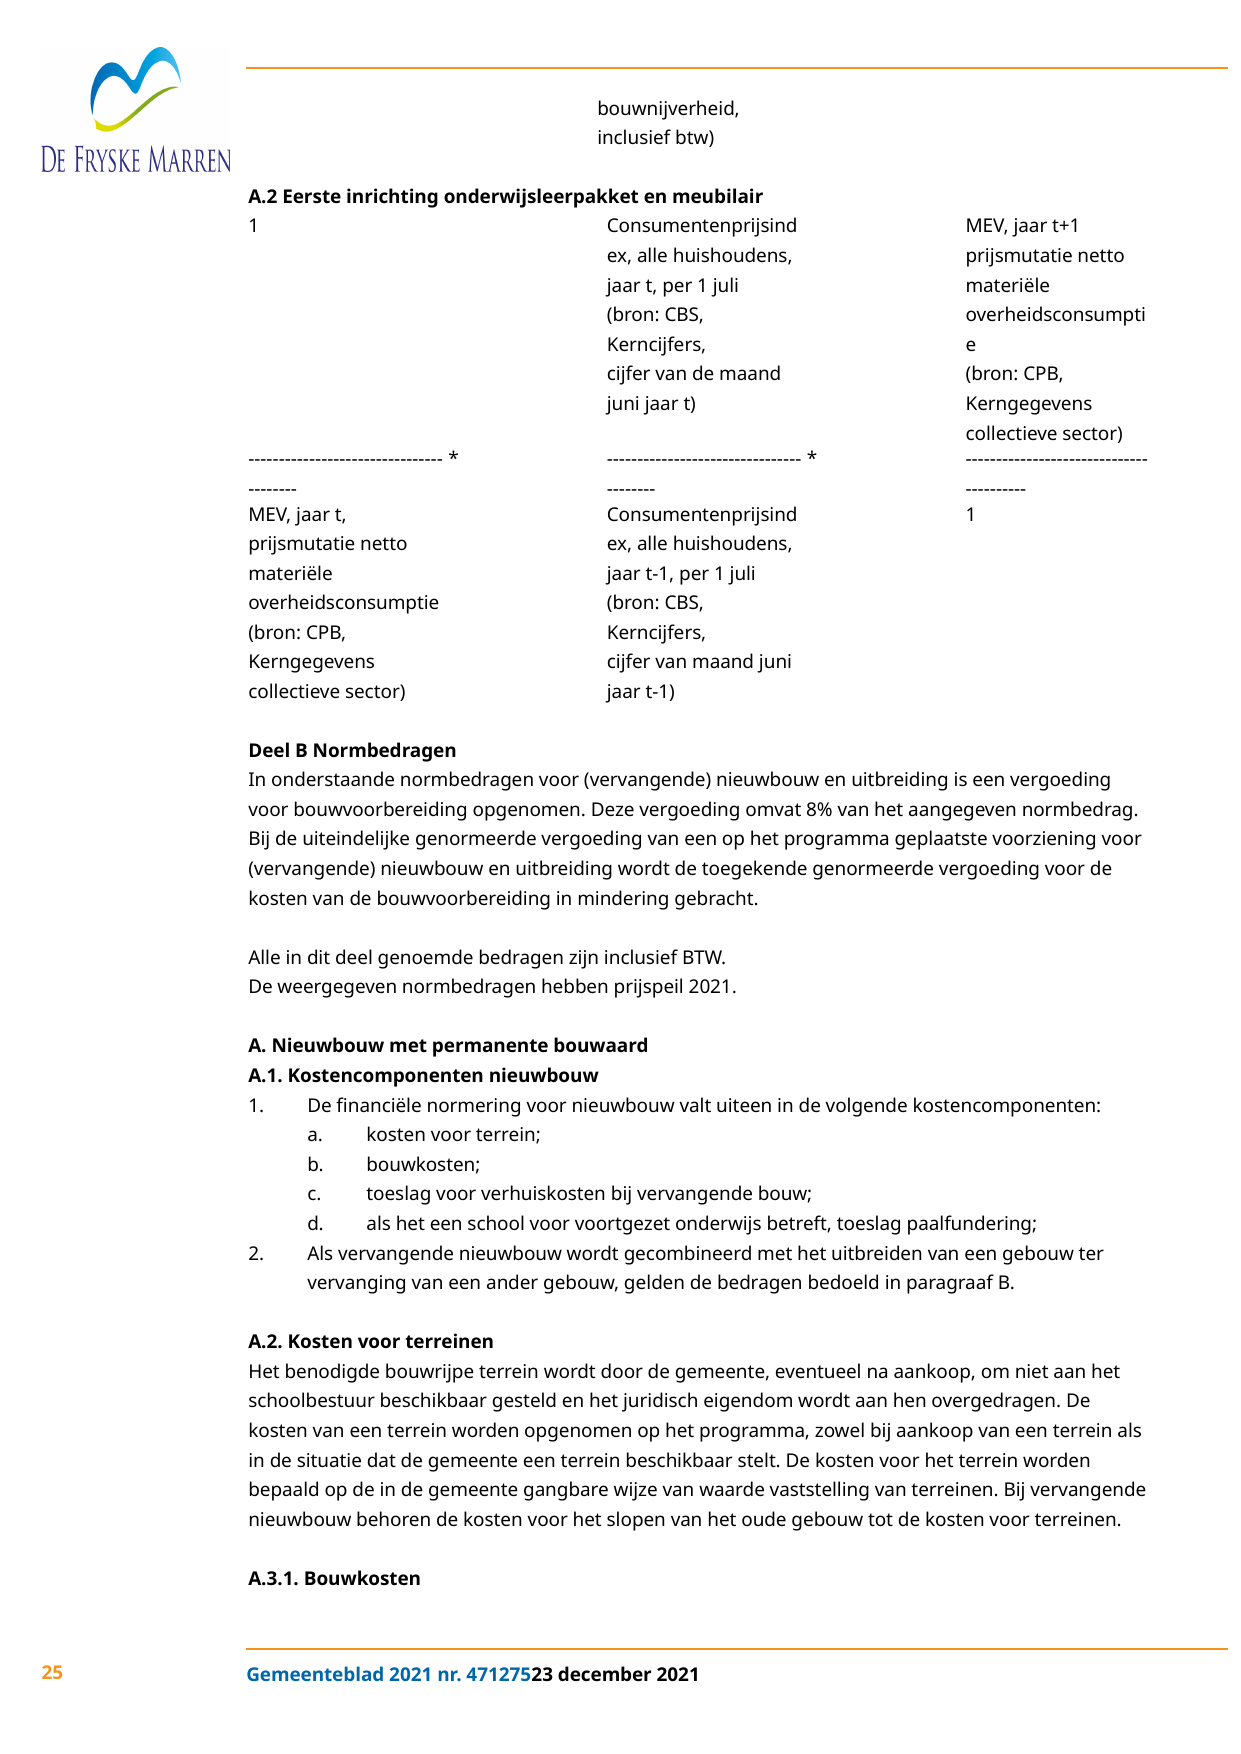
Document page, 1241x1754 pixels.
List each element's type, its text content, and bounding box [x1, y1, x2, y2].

table_header [448, 213, 607, 445]
table_cell bouwnijverheid, inclusief btw) [597, 95, 796, 150]
text A. Nieuwbouw met permanente bouwaard [248, 1033, 1152, 1058]
text A.2. Kosten voor terreinen [248, 1328, 1152, 1354]
list toeslag voor verhuiskosten bij vervangende bouw; [307, 1181, 1152, 1206]
table_cell [440, 95, 597, 150]
picture [41, 47, 231, 172]
text Deel B Normbedragen [248, 737, 1152, 762]
text De weergegeven normbedragen hebben prijspeil 2021. [248, 973, 1152, 999]
text A.1. Kostencomponenten nieuwbouw [248, 1062, 1152, 1088]
table_cell * [807, 445, 965, 501]
table_cell [248, 95, 440, 150]
list als het een school voor voortgezet onderwijs betreft, toeslag paalfundering; [307, 1210, 1152, 1236]
table_cell * [448, 445, 607, 501]
text In onderstaande normbedragen voor (vervangende) nieuwbouw en uitbreiding is een vergoeding voor bouwvoorbereiding opgenomen. Deze vergoeding omvat 8% van het aangegeven normbedrag. Bij de uiteindelijke genormeerde vergoeding van een op het programma geplaatste voorziening voor (vervangende) nieuwbouw en uitbreiding wordt de toegekende genormeerde vergoeding voor de kosten van de bouwvoorbereiding in mindering gebracht. [248, 766, 1152, 910]
list bouwkosten; [307, 1151, 1152, 1177]
text A.3.1. Bouwkosten [248, 1565, 1152, 1591]
text A.2 Eerste inrichting onderwijsleerpakket en meubilair [248, 183, 1152, 209]
list kosten voor terrein; [307, 1121, 1152, 1147]
table_cell MEV, jaar t, prijsmutatie netto materiële overheidsconsumptie (bron: CPB, Kerngegevens collectieve sector) [248, 501, 448, 704]
table_header MEV, jaar t+1 prijsmutatie netto materiële overheidsconsumptie (bron: CPB, Kerngegevens collectieve sector) [965, 213, 1152, 445]
table_cell [448, 501, 607, 704]
table_header [807, 213, 965, 445]
text Alle in dit deel genoemde bedragen zijn inclusief BTW. [248, 944, 1152, 969]
table_cell ---------------------------------------- [248, 445, 448, 501]
table_cell [796, 95, 953, 150]
table_cell [807, 501, 965, 704]
table_header 1 [248, 213, 448, 445]
list De financiële normering voor nieuwbouw valt uiteen in de volgende kostencomponenten: [248, 1092, 1152, 1117]
table_cell [953, 95, 1152, 150]
text Het benodigde bouwrijpe terrein wordt door de gemeente, eventueel na aankoop, om niet aan het schoolbestuur beschikbaar gesteld en het juridisch eigendom wordt aan hen overgedragen. De kosten van een terrein worden opgenomen op het programma, zowel bij aankoop van een terrein als in de situatie dat de gemeente een terrein beschikbaar stelt. De kosten voor het terrein worden bepaald op de in de gemeente gangbare wijze van waarde vaststelling van terreinen. Bij vervangende nieuwbouw behoren de kosten voor het slopen van het oude gebouw tot de kosten voor terreinen. [248, 1358, 1152, 1532]
table_header Consumentenprijsindex, alle huishoudens, jaar t, per 1 juli (bron: CBS, Kerncijfers, cijfer van de maand juni jaar t) [607, 213, 807, 445]
table_cell Consumentenprijsindex, alle huishoudens, jaar t-1, per 1 juli (bron: CBS, Kerncijfers, cijfer van maand juni jaar t-1) [607, 501, 807, 704]
table_cell 1 [965, 501, 1152, 704]
list Als vervangende nieuwbouw wordt gecombineerd met het uitbreiden van een gebouw ter vervanging van een ander gebouw, gelden de bedragen bedoeld in paragraaf B. [248, 1240, 1152, 1295]
table_cell ---------------------------------------- [607, 445, 807, 501]
table_cell ---------------------------------------- [965, 445, 1152, 501]
